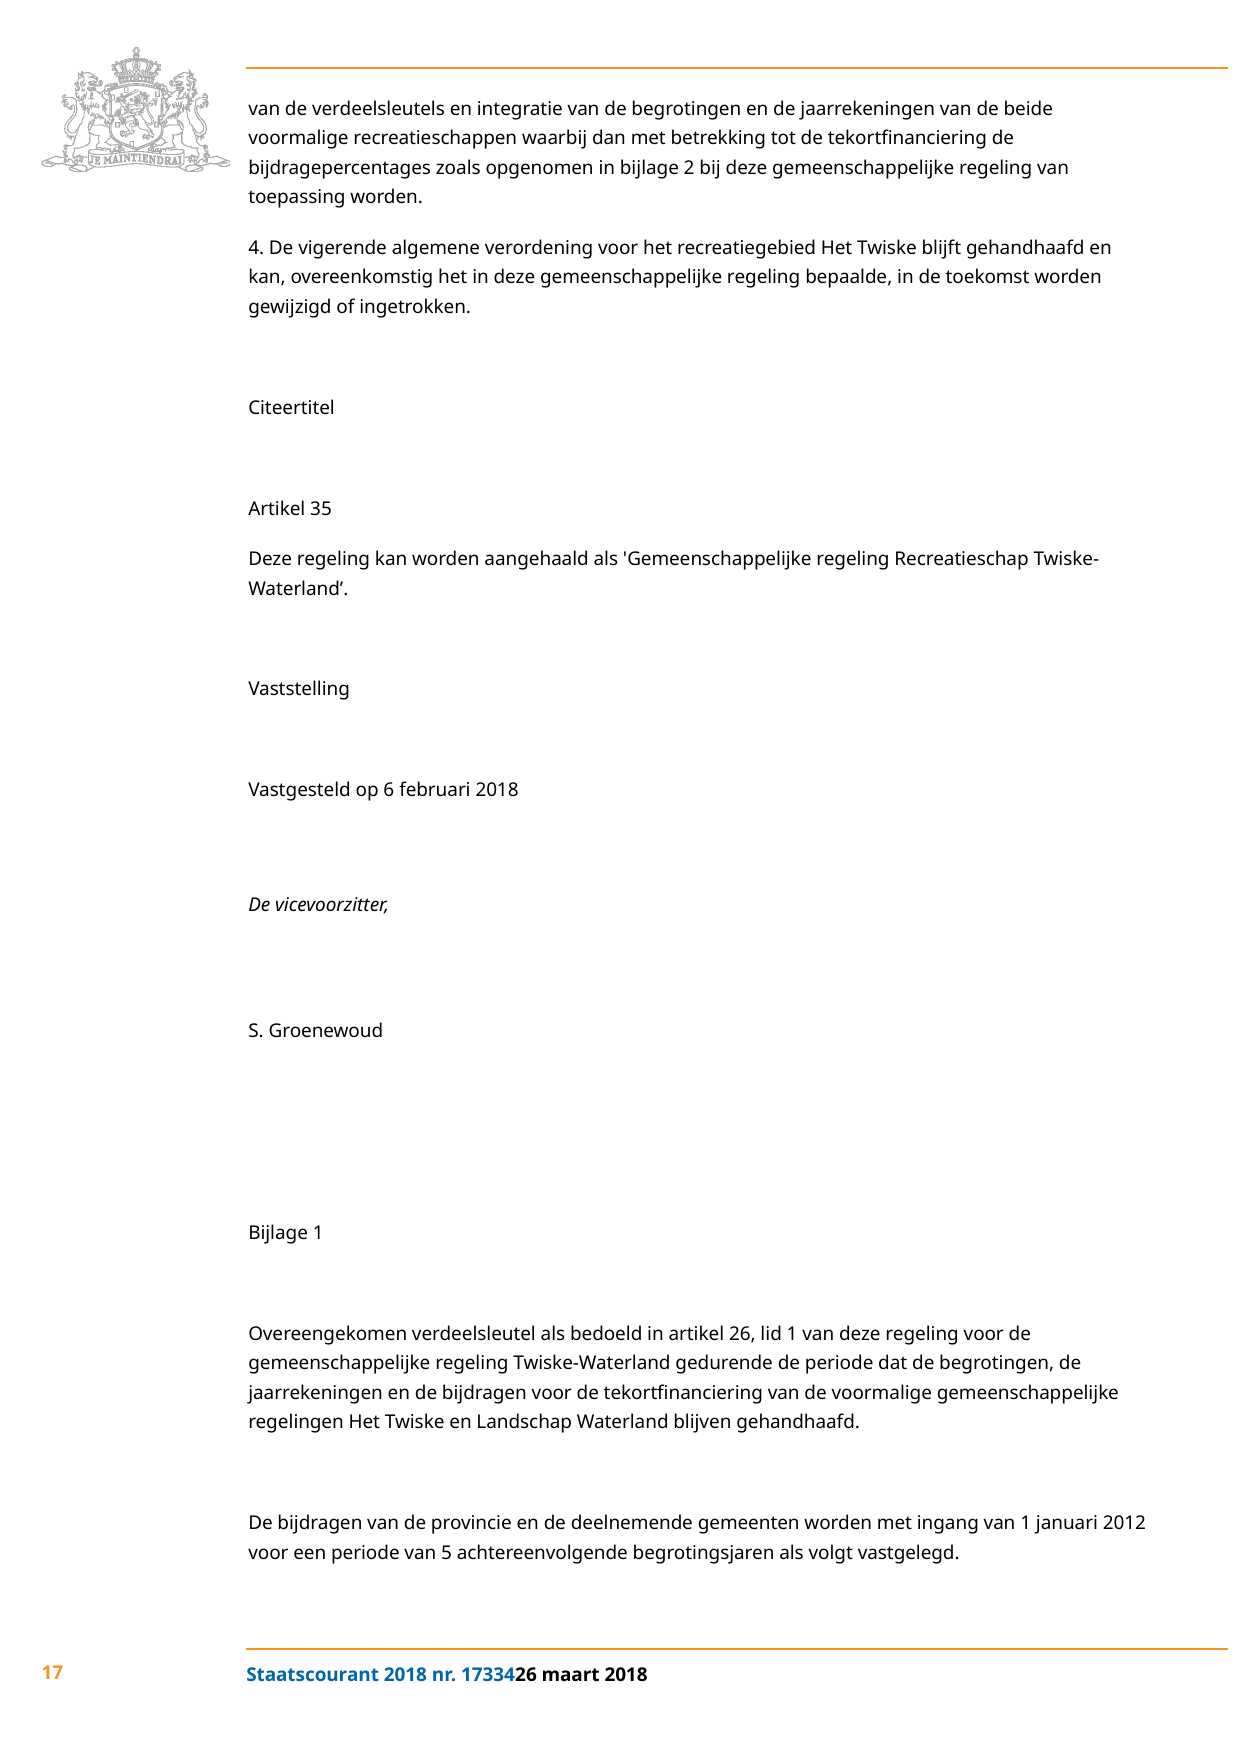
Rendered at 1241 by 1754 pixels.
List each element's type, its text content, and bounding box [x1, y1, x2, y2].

text Vaststelling [248, 676, 1152, 701]
text De vicevoorzitter, [248, 891, 1152, 917]
text van de verdeelsleutels en integratie van de begrotingen en de jaarrekeningen van de beide voormalige recreatieschappen waarbij dan met betrekking tot de tekortfinanciering de bijdragepercentages zoals opgenomen in bijlage 2 bij deze gemeenschappelijke regeling van toepassing worden. [248, 95, 1152, 209]
text Bijlage 1 [248, 1219, 1152, 1245]
text Deze regeling kan worden aangehaald als 'Gemeenschappelijke regeling Recreatieschap Twiske-Waterland’. [248, 545, 1152, 601]
picture [41, 47, 231, 172]
text De bijdragen van de provincie en de deelnemende gemeenten worden met ingang van 1 januari 2012 voor een periode van 5 achtereenvolgende begrotingsjaren als volgt vastgelegd. [248, 1509, 1152, 1565]
text Citeertitel [248, 394, 1152, 420]
text Overeengekomen verdeelsleutel als bedoeld in artikel 26, lid 1 van deze regeling voor de gemeenschappelijke regeling Twiske-Waterland gedurende de periode dat de begrotingen, de jaarrekeningen en de bijdragen voor de tekortfinanciering van de voormalige gemeenschappelijke regelingen Het Twiske en Landschap Waterland blijven gehandhaafd. [248, 1320, 1152, 1434]
text 4. De vigerende algemene verordening voor het recreatiegebied Het Twiske blijft gehandhaafd en kan, overeenkomstig het in deze gemeenschappelijke regeling bepaalde, in de toekomst worden gewijzigd of ingetrokken. [248, 234, 1152, 319]
text Vastgesteld op 6 februari 2018 [248, 776, 1152, 802]
text S. Groenewoud [248, 1017, 1152, 1043]
text Artikel 35 [248, 495, 1152, 521]
